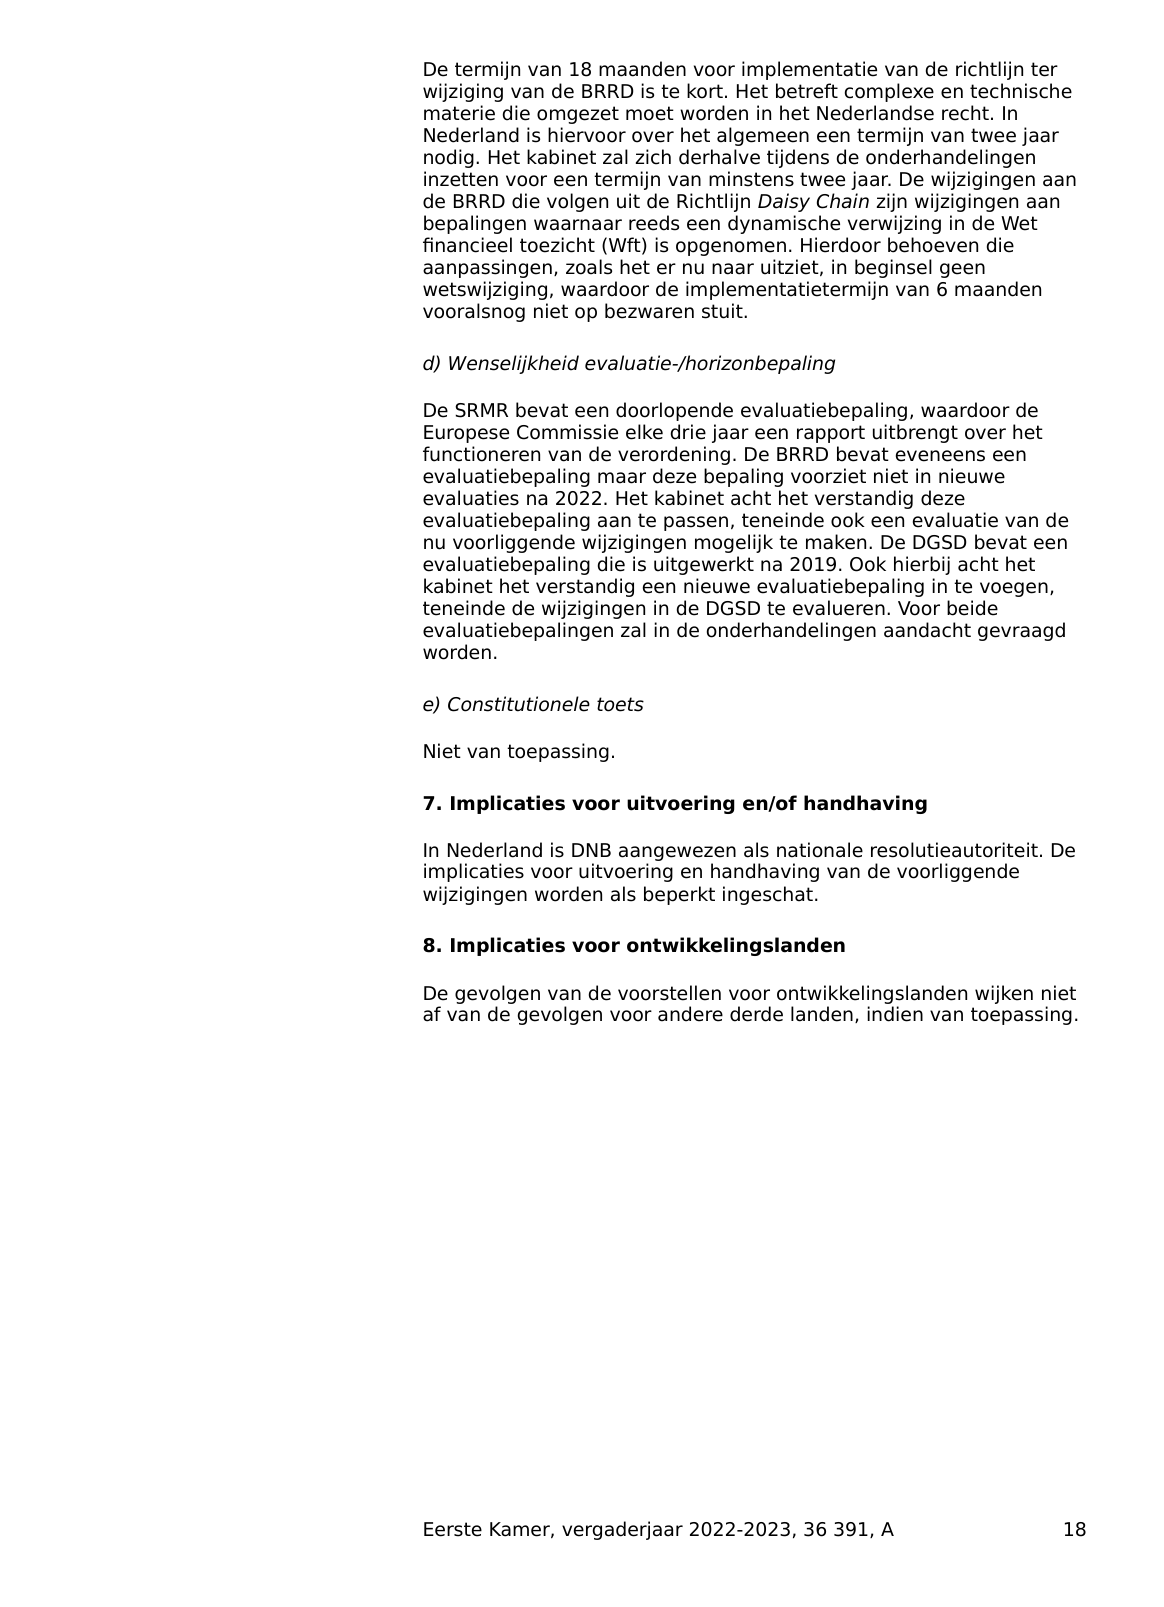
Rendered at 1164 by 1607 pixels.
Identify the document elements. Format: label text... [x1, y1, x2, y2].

subtitle d) Wenselijkheid evaluatie-/horizonbepaling [422, 353, 1087, 375]
text De gevolgen van de voorstellen voor ontwikkelingslanden wijken niet af van de gevolgen voor andere derde landen, indien van toepassing. [422, 982, 1087, 1026]
text Niet van toepassing. [422, 741, 1087, 762]
text In Nederland is DNB aangewezen als nationale resolutieautoriteit. De implicaties voor uitvoering en handhaving van de voorliggende wijzigingen worden als beperkt ingeschat. [422, 839, 1087, 905]
subtitle 7. Implicaties voor uitvoering en/of handhaving [422, 792, 1087, 814]
subtitle e) Constitutionele toets [422, 693, 1087, 716]
text De SRMR bevat een doorlopende evaluatiebepaling, waardoor de Europese Commissie elke drie jaar een rapport uitbrengt over het functioneren van de verordening. De BRRD bevat eveneens een evaluatiebepaling maar deze bepaling voorziet niet in nieuwe evaluaties na 2022. Het kabinet acht het verstandig deze evaluatiebepaling aan te passen, teneinde ook een evaluatie van de nu voorliggende wijzigingen mogelijk te maken. De DGSD bevat een evaluatiebepaling die is uitgewerkt na 2019. Ook hierbij acht het kabinet het verstandig een nieuwe evaluatiebepaling in te voegen, teneinde de wijzigingen in de DGSD te evalueren. Voor beide evaluatiebepalingen zal in de onderhandelingen aandacht gevraagd worden. [422, 400, 1087, 663]
text De termijn van 18 maanden voor implementatie van de richtlijn ter wijziging van de BRRD is te kort. Het betreft complexe en technische materie die omgezet moet worden in het Nederlandse recht. In Nederland is hiervoor over het algemeen een termijn van twee jaar nodig. Het kabinet zal zich derhalve tijdens de onderhandelingen inzetten voor een termijn van minstens twee jaar. De wijzigingen aan de BRRD die volgen uit de Richtlijn Daisy Chain zijn wijzigingen aan bepalingen waarnaar reeds een dynamische verwijzing in de Wet financieel toezicht (Wft) is opgenomen. Hierdoor behoeven die aanpassingen, zoals het er nu naar uitziet, in beginsel geen wetswijziging, waardoor de implementatietermijn van 6 maanden vooralsnog niet op bezwaren stuit. [422, 59, 1087, 323]
subtitle 8. Implicaties voor ontwikkelingslanden [422, 935, 1087, 957]
